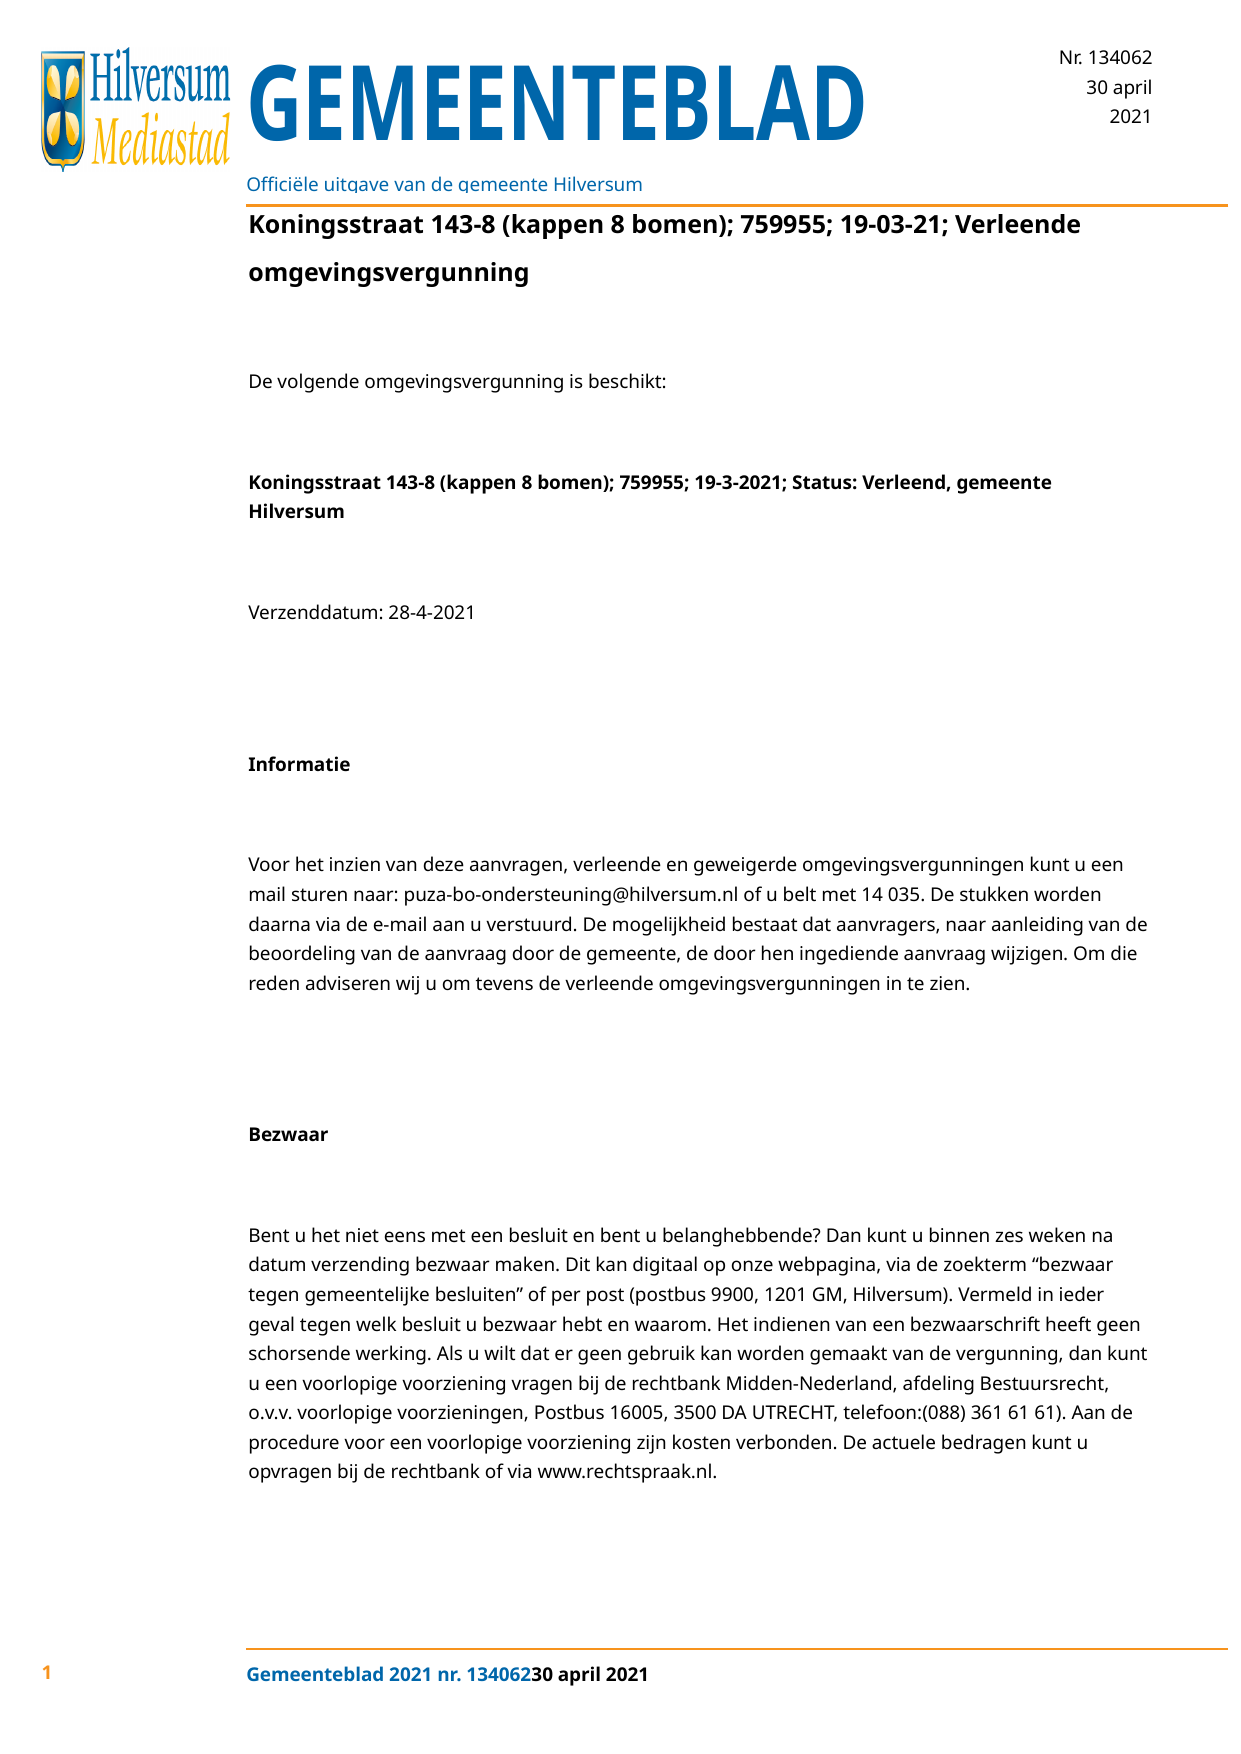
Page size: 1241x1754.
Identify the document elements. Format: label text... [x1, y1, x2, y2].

text Voor het inzien van deze aanvragen, verleende en geweigerde omgevingsvergunningen kunt u een mail sturen naar: puza-bo-ondersteuning@hilversum.nl of u belt met 14 035. De stukken worden daarna via de e-mail aan u verstuurd. De mogelijkheid bestaat dat aanvragers, naar aanleiding van de beoordeling van de aanvraag door de gemeente, de door hen ingediende aanvraag wijzigen. Om die reden adviseren wij u om tevens de verleende omgevingsvergunningen in te zien. [248, 852, 1152, 996]
picture [41, 47, 231, 172]
text Verzenddatum: 28-4-2021 [248, 599, 1152, 625]
text Bent u het niet eens met een besluit en bent u belanghebbende? Dan kunt u binnen zes weken na datum verzending bezwaar maken. Dit kan digitaal op onze webpagina, via de zoekterm “bezwaar tegen gemeentelijke besluiten” of per post (postbus 9900, 1201 GM, Hilversum). Vermeld in ieder geval tegen welk besluit u bezwaar hebt en waarom. Het indienen van een bezwaarschrift heeft geen schorsende werking. Als u wilt dat er geen gebruik kan worden gemaakt van de vergunning, dan kunt u een voorlopige voorziening vragen bij de rechtbank Midden-Nederland, afdeling Bestuursrecht, o.v.v. voorlopige voorzieningen, Postbus 16005, 3500 DA UTRECHT, telefoon:(088) 361 61 61). Aan de procedure voor een voorlopige voorziening zijn kosten verbonden. De actuele bedragen kunt u opvragen bij de rechtbank of via www.rechtspraak.nl. [248, 1222, 1152, 1484]
text Informatie [248, 751, 1152, 777]
text Bezwaar [248, 1121, 1152, 1147]
text Koningsstraat 143-8 (kappen 8 bomen); 759955; 19-3-2021; Status: Verleend, gemeente Hilversum [248, 469, 1152, 524]
text De volgende omgevingsvergunning is beschikt: [248, 368, 1152, 394]
text Koningsstraat 143-8 (kappen 8 bomen); 759955; 19-03-21; Verleende omgevingsvergunning [248, 207, 1152, 288]
